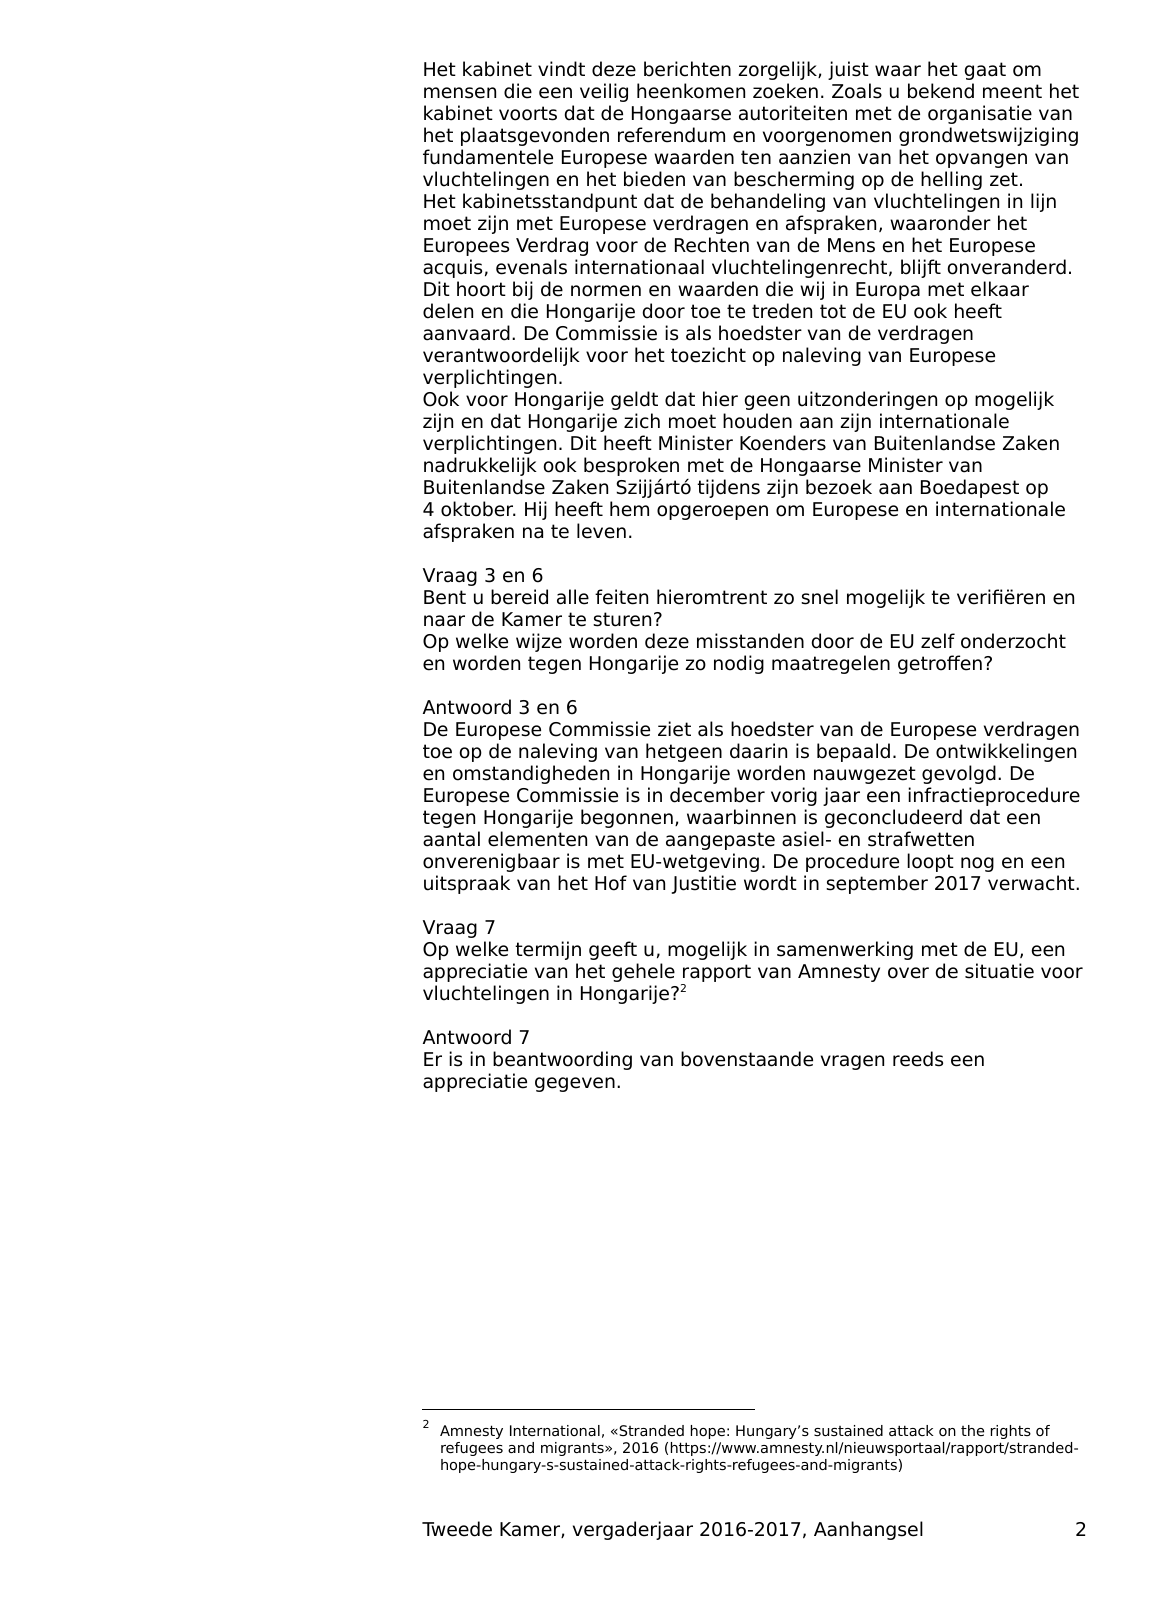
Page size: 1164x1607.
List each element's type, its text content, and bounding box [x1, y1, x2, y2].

text Het kabinet vindt deze berichten zorgelijk, juist waar het gaat om mensen die een veilig heenkomen zoeken. Zoals u bekend meent het kabinet voorts dat de Hongaarse autoriteiten met de organisatie van het plaatsgevonden referendum en voorgenomen grondwetswijziging fundamentele Europese waarden ten aanzien van het opvangen van vluchtelingen en het bieden van bescherming op de helling zet. [422, 59, 1087, 191]
text De Europese Commissie ziet als hoedster van de Europese verdragen toe op de naleving van hetgeen daarin is bepaald. De ontwikkelingen en omstandigheden in Hongarije worden nauwgezet gevolgd. De Europese Commissie is in december vorig jaar een infractieprocedure tegen Hongarije begonnen, waarbinnen is geconcludeerd dat een aantal elementen van de aangepaste asiel- en strafwetten onverenigbaar is met EU-wetgeving. De procedure loopt nog en een uitspraak van het Hof van Justitie wordt in september 2017 verwacht. [422, 719, 1087, 895]
text Op welke wijze worden deze misstanden door de EU zelf onderzocht en worden tegen Hongarije zo nodig maatregelen getroffen? [422, 631, 1087, 675]
text Ook voor Hongarije geldt dat hier geen uitzonderingen op mogelijk zijn en dat Hongarije zich moet houden aan zijn internationale verplichtingen. Dit heeft Minister Koenders van Buitenlandse Zaken nadrukkelijk ook besproken met de Hongaarse Minister van Buitenlandse Zaken Szijjártó tijdens zijn bezoek aan Boedapest op 4 oktober. Hij heeft hem opgeroepen om Europese en internationale afspraken na te leven. [422, 389, 1087, 543]
text Antwoord 3 en 6 [422, 697, 1087, 719]
text Vraag 7 [422, 917, 1087, 939]
text Er is in beantwoording van bovenstaande vragen reeds een appreciatie gegeven. [422, 1049, 1087, 1093]
text Het kabinetsstandpunt dat de behandeling van vluchtelingen in lijn moet zijn met Europese verdragen en afspraken, waaronder het Europees Verdrag voor de Rechten van de Mens en het Europese acquis, evenals internationaal vluchtelingenrecht, blijft onveranderd. Dit hoort bij de normen en waarden die wij in Europa met elkaar delen en die Hongarije door toe te treden tot de EU ook heeft aanvaard. De Commissie is als hoedster van de verdragen verantwoordelijk voor het toezicht op naleving van Europese verplichtingen. [422, 191, 1087, 389]
text Amnesty International, «Stranded hope: Hungary’s sustained attack on the rights of refugees and migrants», 2016 (https://www.amnesty.nl/nieuwsportaal/rapport/stranded-hope-hungary-s-sustained-attack-rights-refugees-and-migrants) [422, 1418, 1087, 1474]
text Antwoord 7 [422, 1027, 1087, 1049]
text Bent u bereid alle feiten hieromtrent zo snel mogelijk te verifiëren en naar de Kamer te sturen? [422, 587, 1087, 631]
text Vraag 3 en 6 [422, 565, 1087, 587]
text Op welke termijn geeft u, mogelijk in samenwerking met de EU, een appreciatie van het gehele rapport van Amnesty over de situatie voor vluchtelingen in Hongarije? [422, 939, 1087, 1005]
